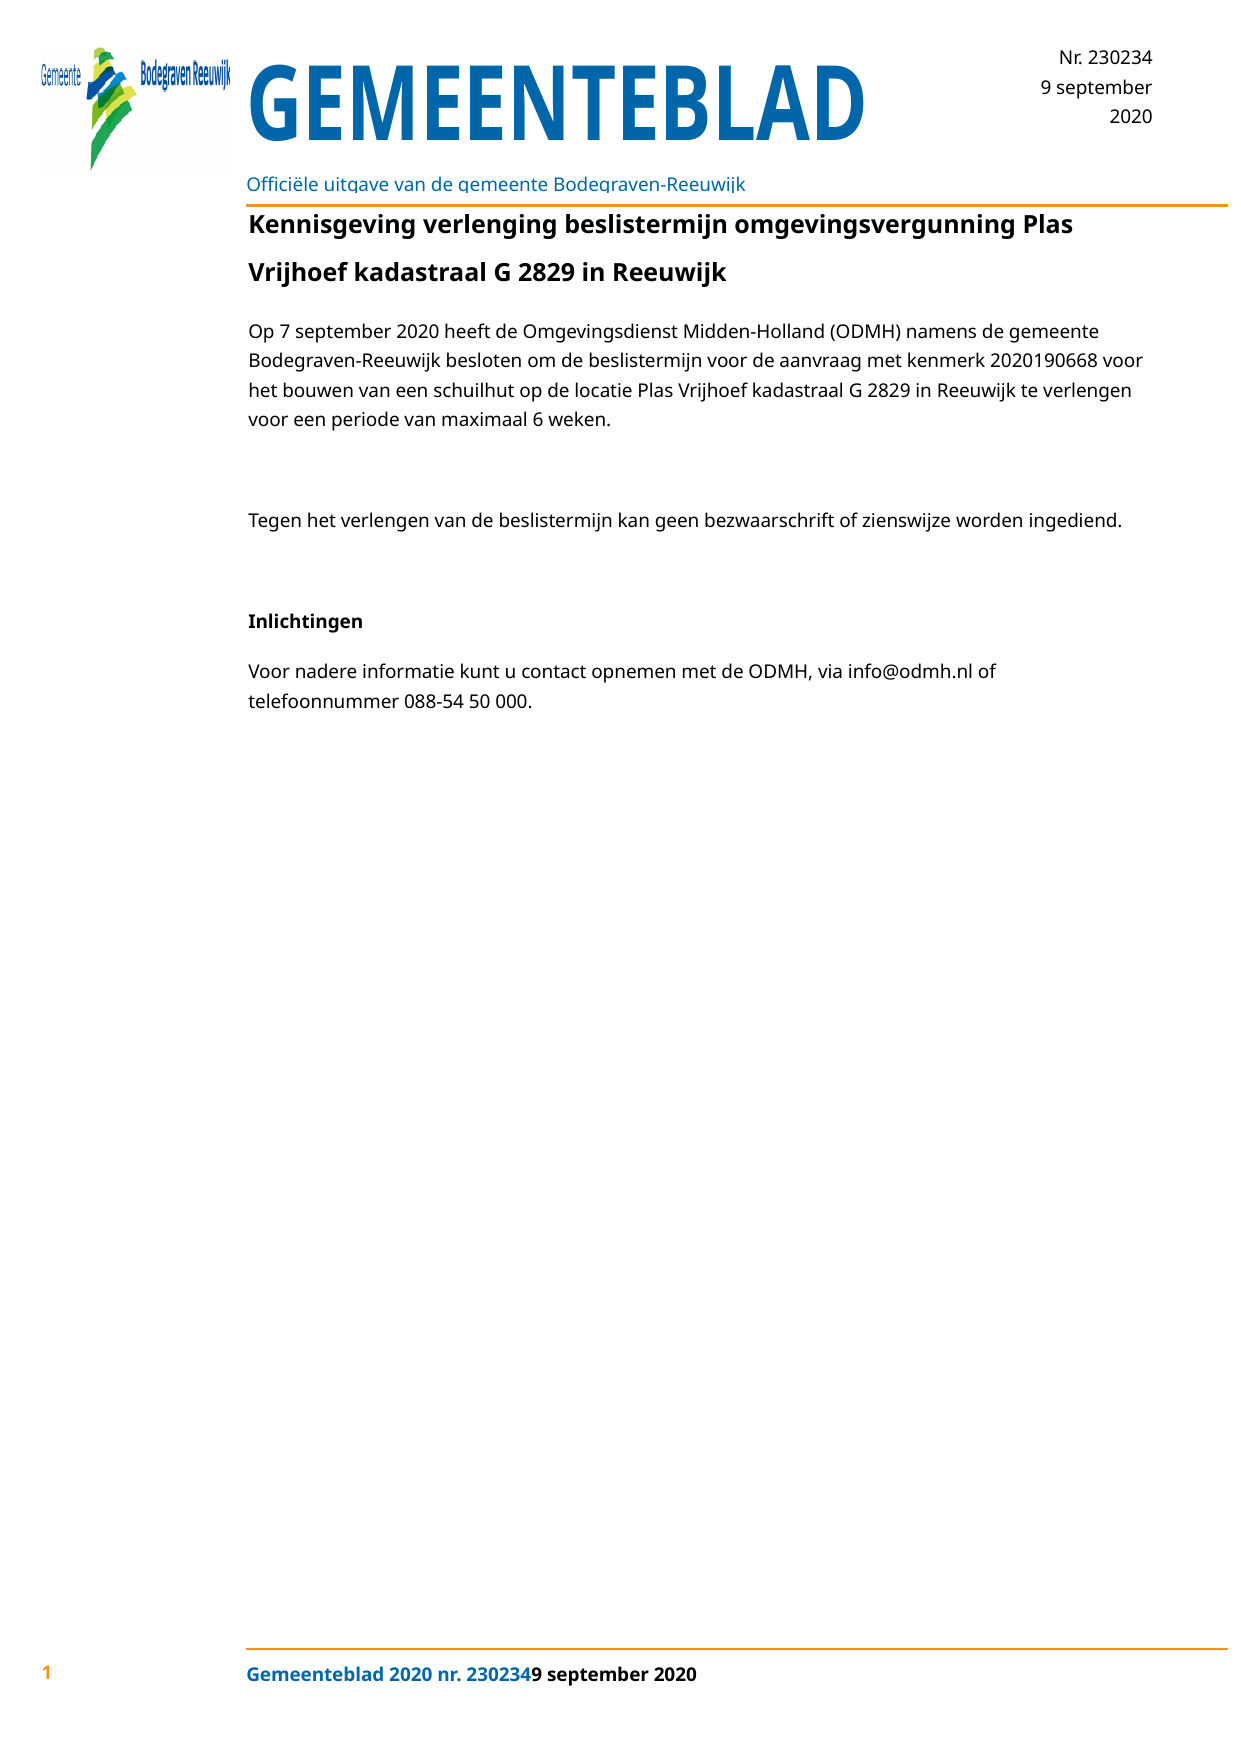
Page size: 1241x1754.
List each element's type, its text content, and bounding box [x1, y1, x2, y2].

text Kennisgeving verlenging beslistermijn omgevingsvergunning Plas Vrijhoef kadastraal G 2829 in Reeuwijk [248, 207, 1152, 288]
text Inlichtingen [248, 608, 1152, 634]
text Op 7 september 2020 heeft de Omgevingsdienst Midden-Holland (ODMH) namens de gemeente Bodegraven-Reeuwijk besloten om de beslistermijn voor de aanvraag met kenmerk 2020190668 voor het bouwen van een schuilhut op de locatie Plas Vrijhoef kadastraal G 2829 in Reeuwijk te verlengen voor een periode van maximaal 6 weken. [248, 318, 1152, 432]
picture [41, 47, 231, 172]
text Tegen het verlengen van de beslistermijn kan geen bezwaarschrift of zienswijze worden ingediend. [248, 507, 1152, 533]
text Voor nadere informatie kunt u contact opnemen met de ODMH, via info@odmh.nl of telefoonnummer 088-54 50 000. [248, 659, 1152, 714]
